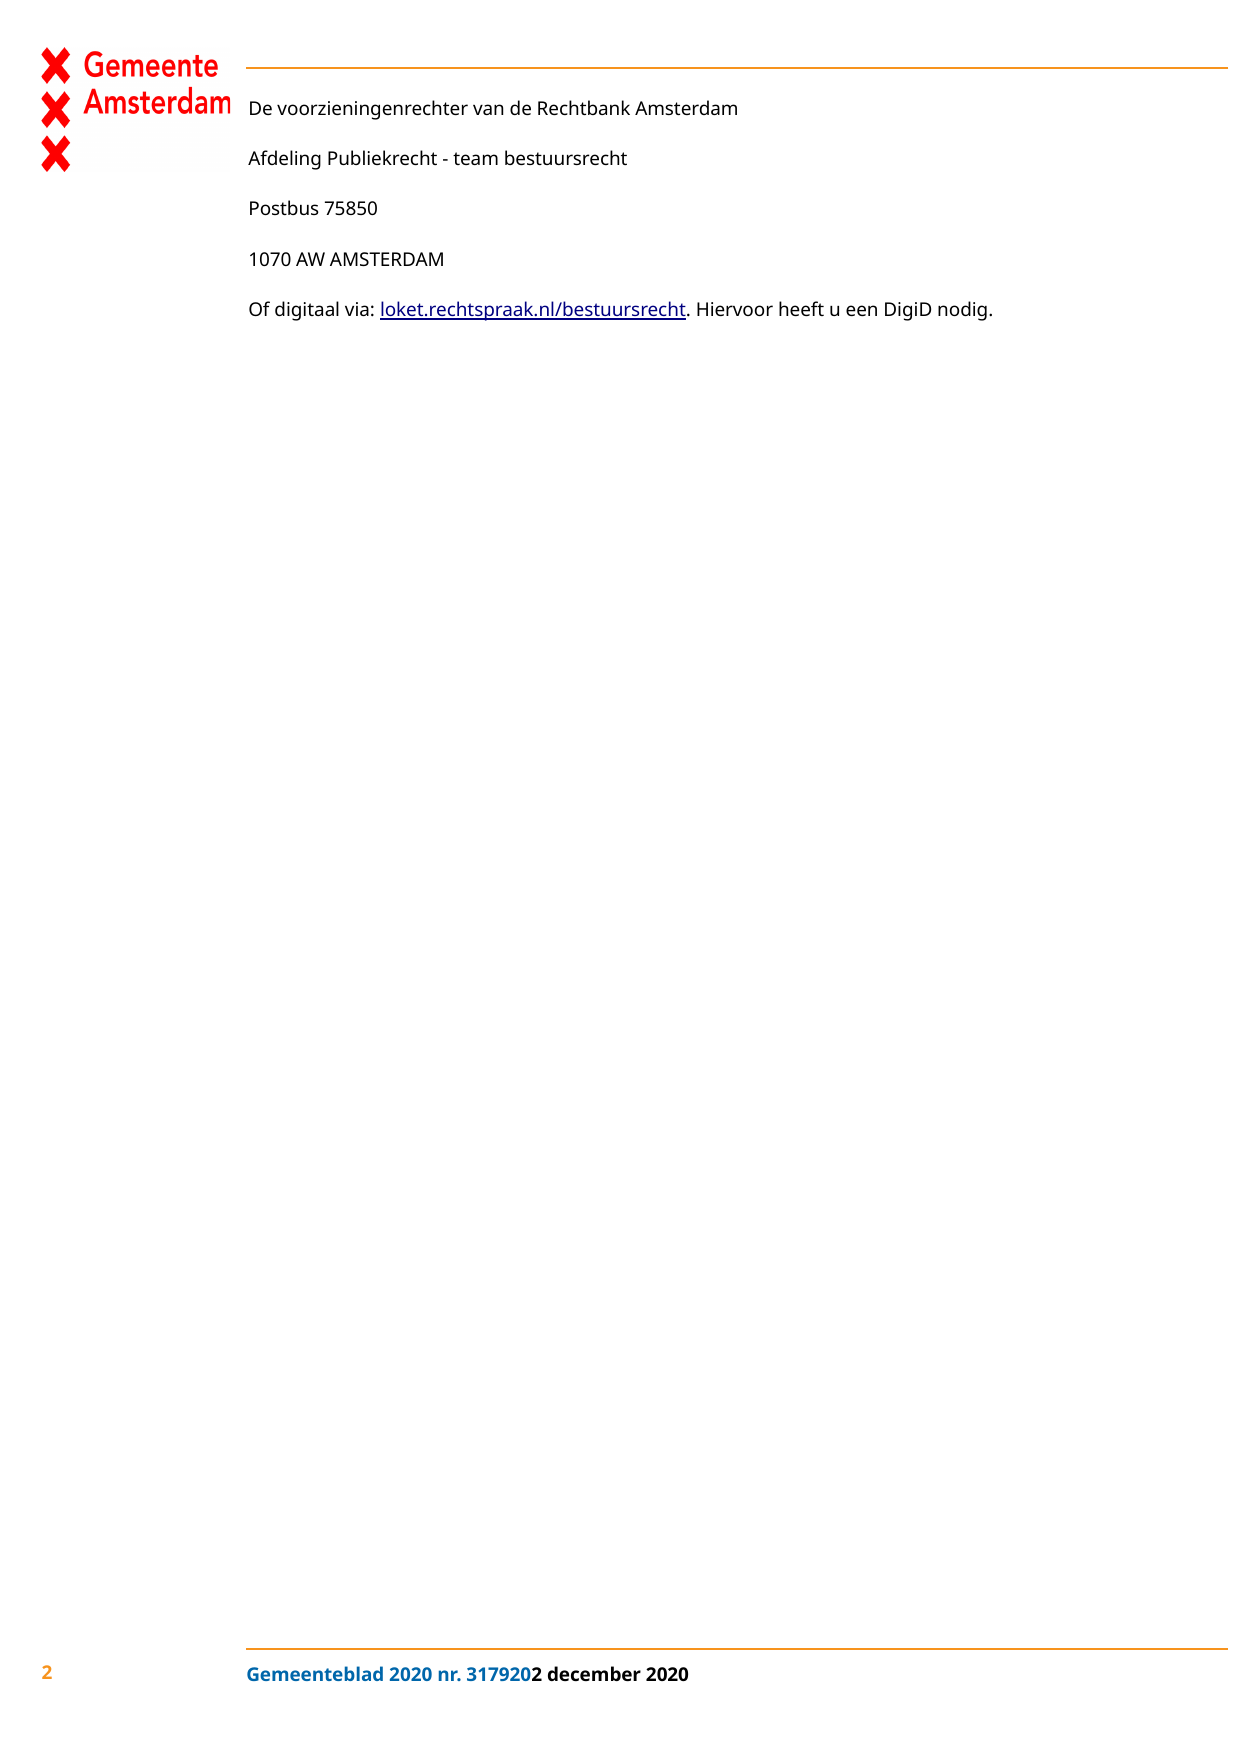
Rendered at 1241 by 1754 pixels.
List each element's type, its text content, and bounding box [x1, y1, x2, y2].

text Of digitaal via: loket.rechtspraak.nl/bestuursrecht. Hiervoor heeft u een DigiD nodig. [248, 296, 1152, 322]
text 1070 AW AMSTERDAM [248, 246, 1152, 272]
picture [41, 47, 231, 172]
text Postbus 75850 [248, 196, 1152, 221]
text De voorzieningenrechter van de Rechtbank Amsterdam [248, 95, 1152, 121]
text Afdeling Publiekrecht - team bestuursrecht [248, 145, 1152, 171]
